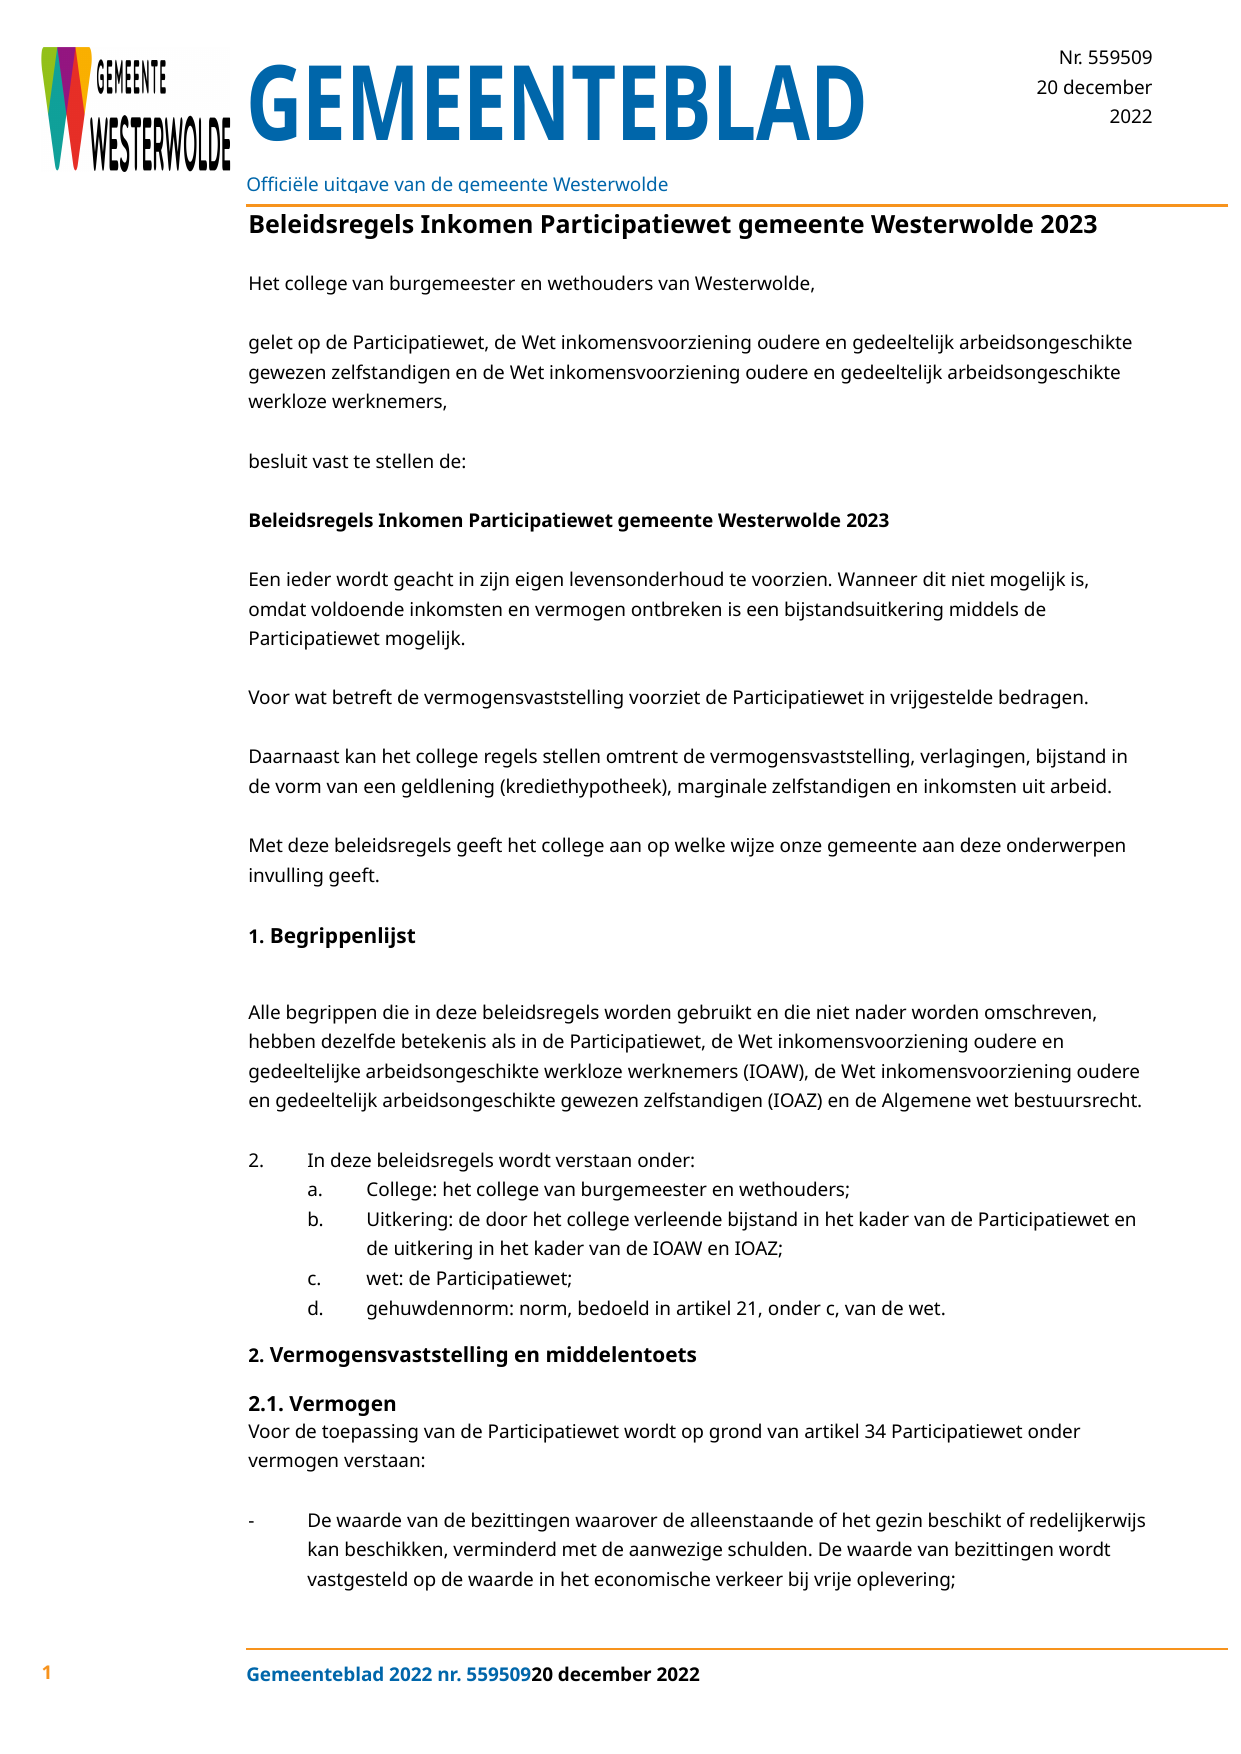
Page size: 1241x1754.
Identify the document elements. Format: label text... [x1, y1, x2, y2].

picture [41, 47, 231, 172]
text Voor wat betreft de vermogensvaststelling voorziet de Participatiewet in vrijgestelde bedragen. [248, 684, 1152, 710]
list In deze beleidsregels wordt verstaan onder: [248, 1147, 1152, 1172]
text Beleidsregels Inkomen Participatiewet gemeente Westerwolde 2023 [248, 507, 1152, 533]
list wet: de Participatiewet; [307, 1265, 1152, 1291]
text Alle begrippen die in deze beleidsregels worden gebruikt en die niet nader worden omschreven, hebben dezelfde betekenis als in de Participatiewet, de Wet inkomensvoorziening oudere en gedeeltelijke arbeidsongeschikte werkloze werknemers (IOAW), de Wet inkomensvoorziening oudere en gedeeltelijk arbeidsongeschikte gewezen zelfstandigen (IOAZ) en de Algemene wet bestuursrecht. [248, 999, 1152, 1113]
text Met deze beleidsregels geeft het college aan op welke wijze onze gemeente aan deze onderwerpen invulling geeft. [248, 832, 1152, 888]
text Een ieder wordt geacht in zijn eigen levensonderhoud te voorzien. Wanneer dit niet mogelijk is, omdat voldoende inkomsten en vermogen ontbreken is een bijstandsuitkering middels de Participatiewet mogelijk. [248, 566, 1152, 651]
list College: het college van burgemeester en wethouders; [307, 1176, 1152, 1202]
text Voor de toepassing van de Participatiewet wordt op grond van artikel 34 Participatiewet onder vermogen verstaan: [248, 1418, 1152, 1473]
text 1. Begrippenlijst [248, 921, 1152, 949]
text gelet op de Participatiewet, de Wet inkomensvoorziening oudere en gedeeltelijk arbeidsongeschikte gewezen zelfstandigen en de Wet inkomensvoorziening oudere en gedeeltelijk arbeidsongeschikte werkloze werknemers, [248, 329, 1152, 414]
list De waarde van de bezittingen waarover de alleenstaande of het gezin beschikt of redelijkerwijs kan beschikken, verminderd met de aanwezige schulden. De waarde van bezittingen wordt vastgesteld op de waarde in het economische verkeer bij vrije oplevering; [248, 1507, 1152, 1592]
text besluit vast te stellen de: [248, 448, 1152, 473]
text Beleidsregels Inkomen Participatiewet gemeente Westerwolde 2023 [248, 207, 1152, 241]
list gehuwdennorm: norm, bedoeld in artikel 21, onder c, van de wet. [307, 1295, 1152, 1320]
list Uitkering: de door het college verleende bijstand in het kader van de Participatiewet en de uitkering in het kader van de IOAW en IOAZ; [307, 1206, 1152, 1261]
text 2.1. Vermogen [248, 1389, 1152, 1418]
text Daarnaast kan het college regels stellen omtrent de vermogensvaststelling, verlagingen, bijstand in de vorm van een geldlening (krediethypotheek), marginale zelfstandigen en inkomsten uit arbeid. [248, 744, 1152, 799]
text Het college van burgemeester en wethouders van Westerwolde, [248, 270, 1152, 296]
text 2. Vermogensvaststelling en middelentoets [248, 1340, 1152, 1369]
